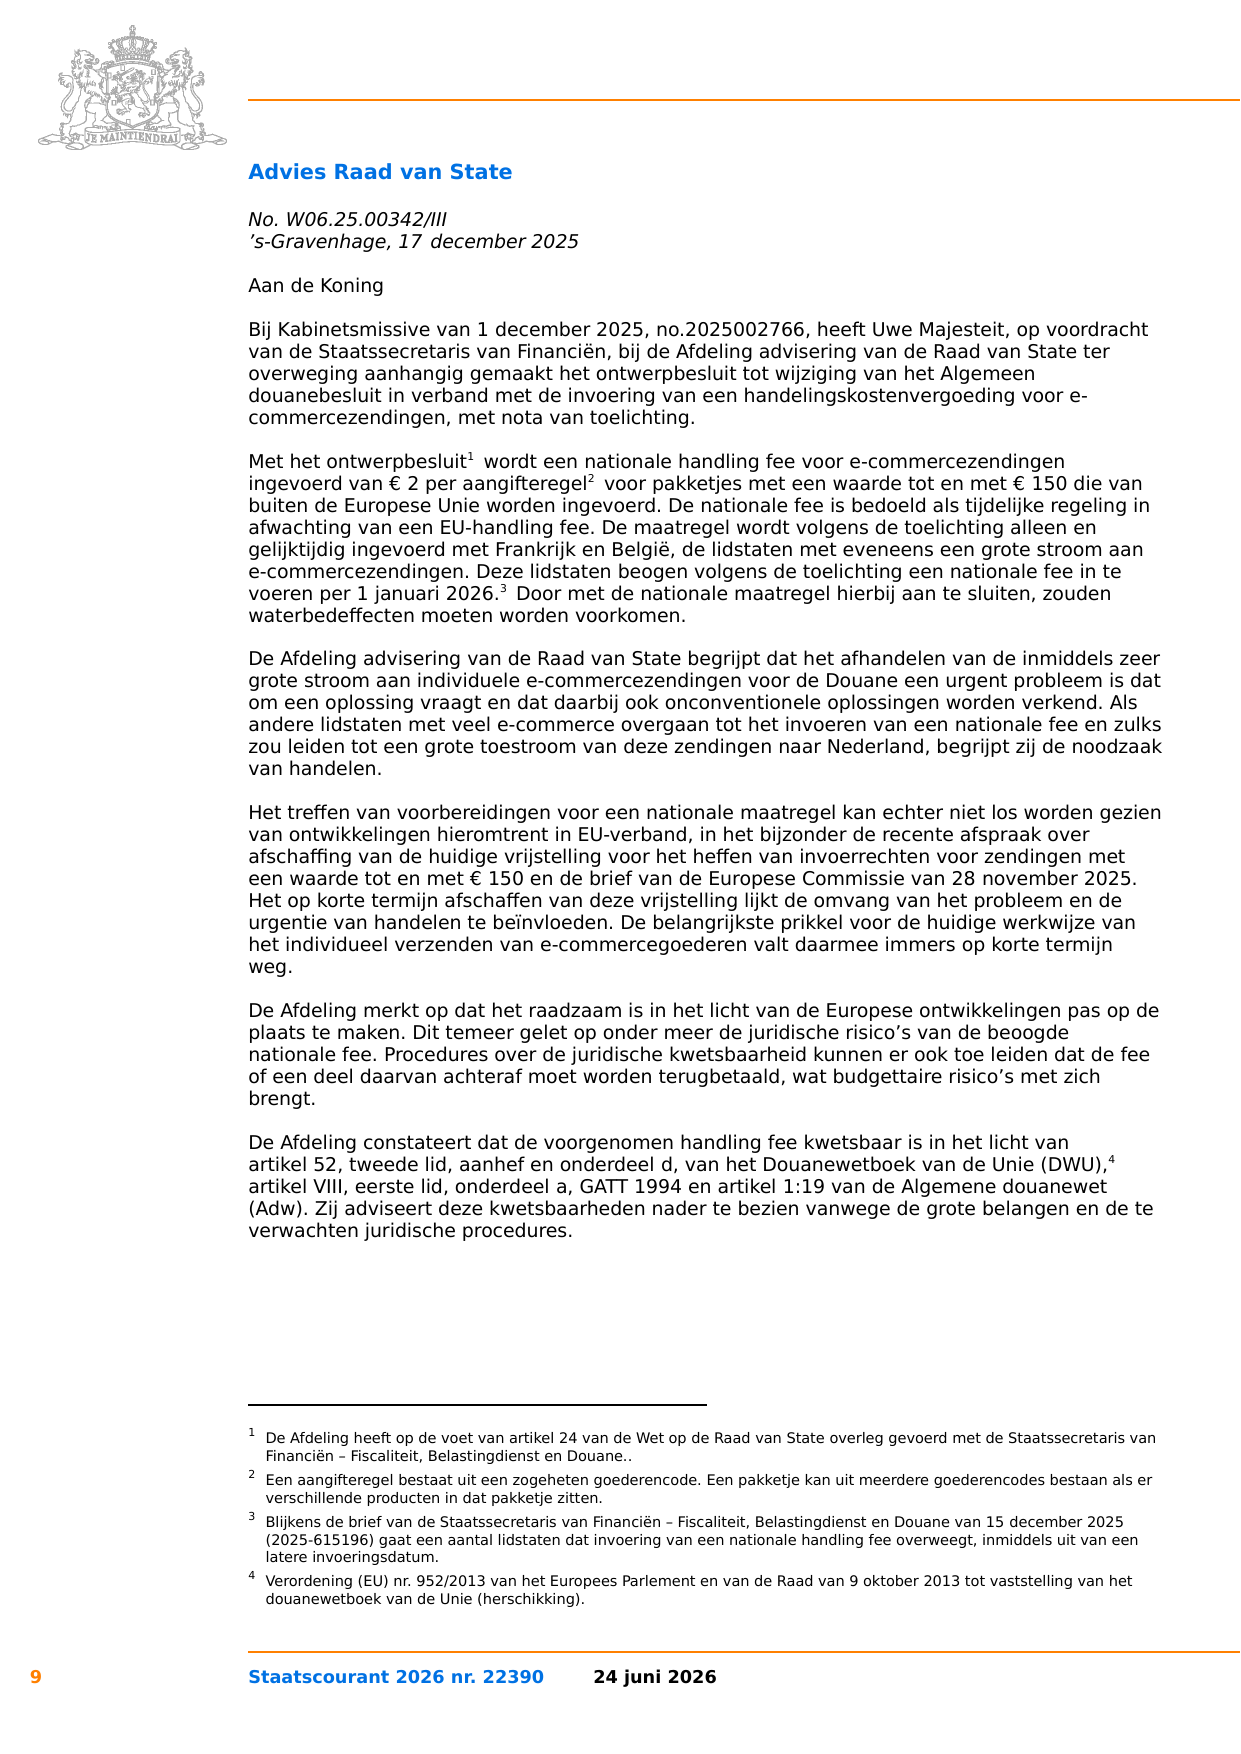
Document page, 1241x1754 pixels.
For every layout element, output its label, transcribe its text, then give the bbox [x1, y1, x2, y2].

text De Afdeling advisering van de Raad van State begrijpt dat het afhandelen van de inmiddels zeer grote stroom aan individuele e-commercezendingen voor de Douane een urgent probleem is dat om een oplossing vraagt en dat daarbij ook onconventionele oplossingen worden verkend. Als andere lidstaten met veel e-commerce overgaan tot het invoeren van een nationale fee en zulks zou leiden tot een grote toestroom van deze zendingen naar Nederland, begrijpt zij de noodzaak van handelen. [248, 648, 1163, 780]
text De Afdeling constateert dat de voorgenomen handling fee kwetsbaar is in het licht van artikel 52, tweede lid, aanhef en onderdeel d, van het Douanewetboek van de Unie (DWU), artikel VIII, eerste lid, onderdeel a, GATT 1994 en artikel 1:19 van de Algemene douanewet (Adw). Zij adviseert deze kwetsbaarheden nader te bezien vanwege de grote belangen en de te verwachten juridische procedures. [248, 1132, 1163, 1241]
text Aan de Koning [248, 275, 1163, 297]
picture [38, 25, 227, 150]
text Het treffen van voorbereidingen voor een nationale maatregel kan echter niet los worden gezien van ontwikkelingen hieromtrent in EU-verband, in het bijzonder de recente afspraak over afschaffing van de huidige vrijstelling voor het heffen van invoerrechten voor zendingen met een waarde tot en met € 150 en de brief van de Europese Commissie van 28 november 2025. Het op korte termijn afschaffen van deze vrijstelling lijkt de omvang van het probleem en de urgentie van handelen te beïnvloeden. De belangrijkste prikkel voor de huidige werkwijze van het individueel verzenden van e-commercegoederen valt daarmee immers op korte termijn weg. [248, 802, 1163, 978]
subtitle Advies Raad van State [248, 160, 1163, 184]
text De Afdeling merkt op dat het raadzaam is in het licht van de Europese ontwikkelingen pas op de plaats te maken. Dit temeer gelet op onder meer de juridische risico’s van de beoogde nationale fee. Procedures over de juridische kwetsbaarheid kunnen er ook toe leiden dat de fee of een deel daarvan achteraf moet worden terugbetaald, wat budgettaire risico’s met zich brengt. [248, 1000, 1163, 1110]
text Een aangifteregel bestaat uit een zogeheten goederencode. Een pakketje kan uit meerdere goederencodes bestaan als er verschillende producten in dat pakketje zitten. [248, 1468, 1163, 1507]
text De Afdeling heeft op de voet van artikel 24 van de Wet op de Raad van State overleg gevoerd met de Staatssecretaris van Financiën – Fiscaliteit, Belastingdienst en Douane.. [248, 1426, 1163, 1465]
text Blijkens de brief van de Staatssecretaris van Financiën – Fiscaliteit, Belastingdienst en Douane van 15 december 2025 (2025-615196) gaat een aantal lidstaten dat invoering van een nationale handling fee overweegt, inmiddels uit van een latere invoeringsdatum. [248, 1510, 1163, 1566]
text ’s-Gravenhage, 17 december 2025 [248, 231, 1163, 253]
text Bij Kabinetsmissive van 1 december 2025, no.2025002766, heeft Uwe Majesteit, op voordracht van de Staatssecretaris van Financiën, bij de Afdeling advisering van de Raad van State ter overweging aanhangig gemaakt het ontwerpbesluit tot wijziging van het Algemeen douanebesluit in verband met de invoering van een handelingskostenvergoeding voor e-commercezendingen, met nota van toelichting. [248, 319, 1163, 429]
text Verordening (EU) nr. 952/2013 van het Europees Parlement en van de Raad van 9 oktober 2013 tot vaststelling van het douanewetboek van de Unie (herschikking). [248, 1569, 1163, 1608]
text Met het ontwerpbesluit wordt een nationale handling fee voor e-commercezendingen ingevoerd van € 2 per aangifteregel voor pakketjes met een waarde tot en met € 150 die van buiten de Europese Unie worden ingevoerd. De nationale fee is bedoeld als tijdelijke regeling in afwachting van een EU-handling fee. De maatregel wordt volgens de toelichting alleen en gelijktijdig ingevoerd met Frankrijk en België, de lidstaten met eveneens een grote stroom aan e-commercezendingen. Deze lidstaten beogen volgens de toelichting een nationale fee in te voeren per 1 januari 2026. Door met de nationale maatregel hierbij aan te sluiten, zouden waterbedeffecten moeten worden voorkomen. [248, 451, 1163, 626]
text No. W06.25.00342/III [248, 209, 1163, 231]
